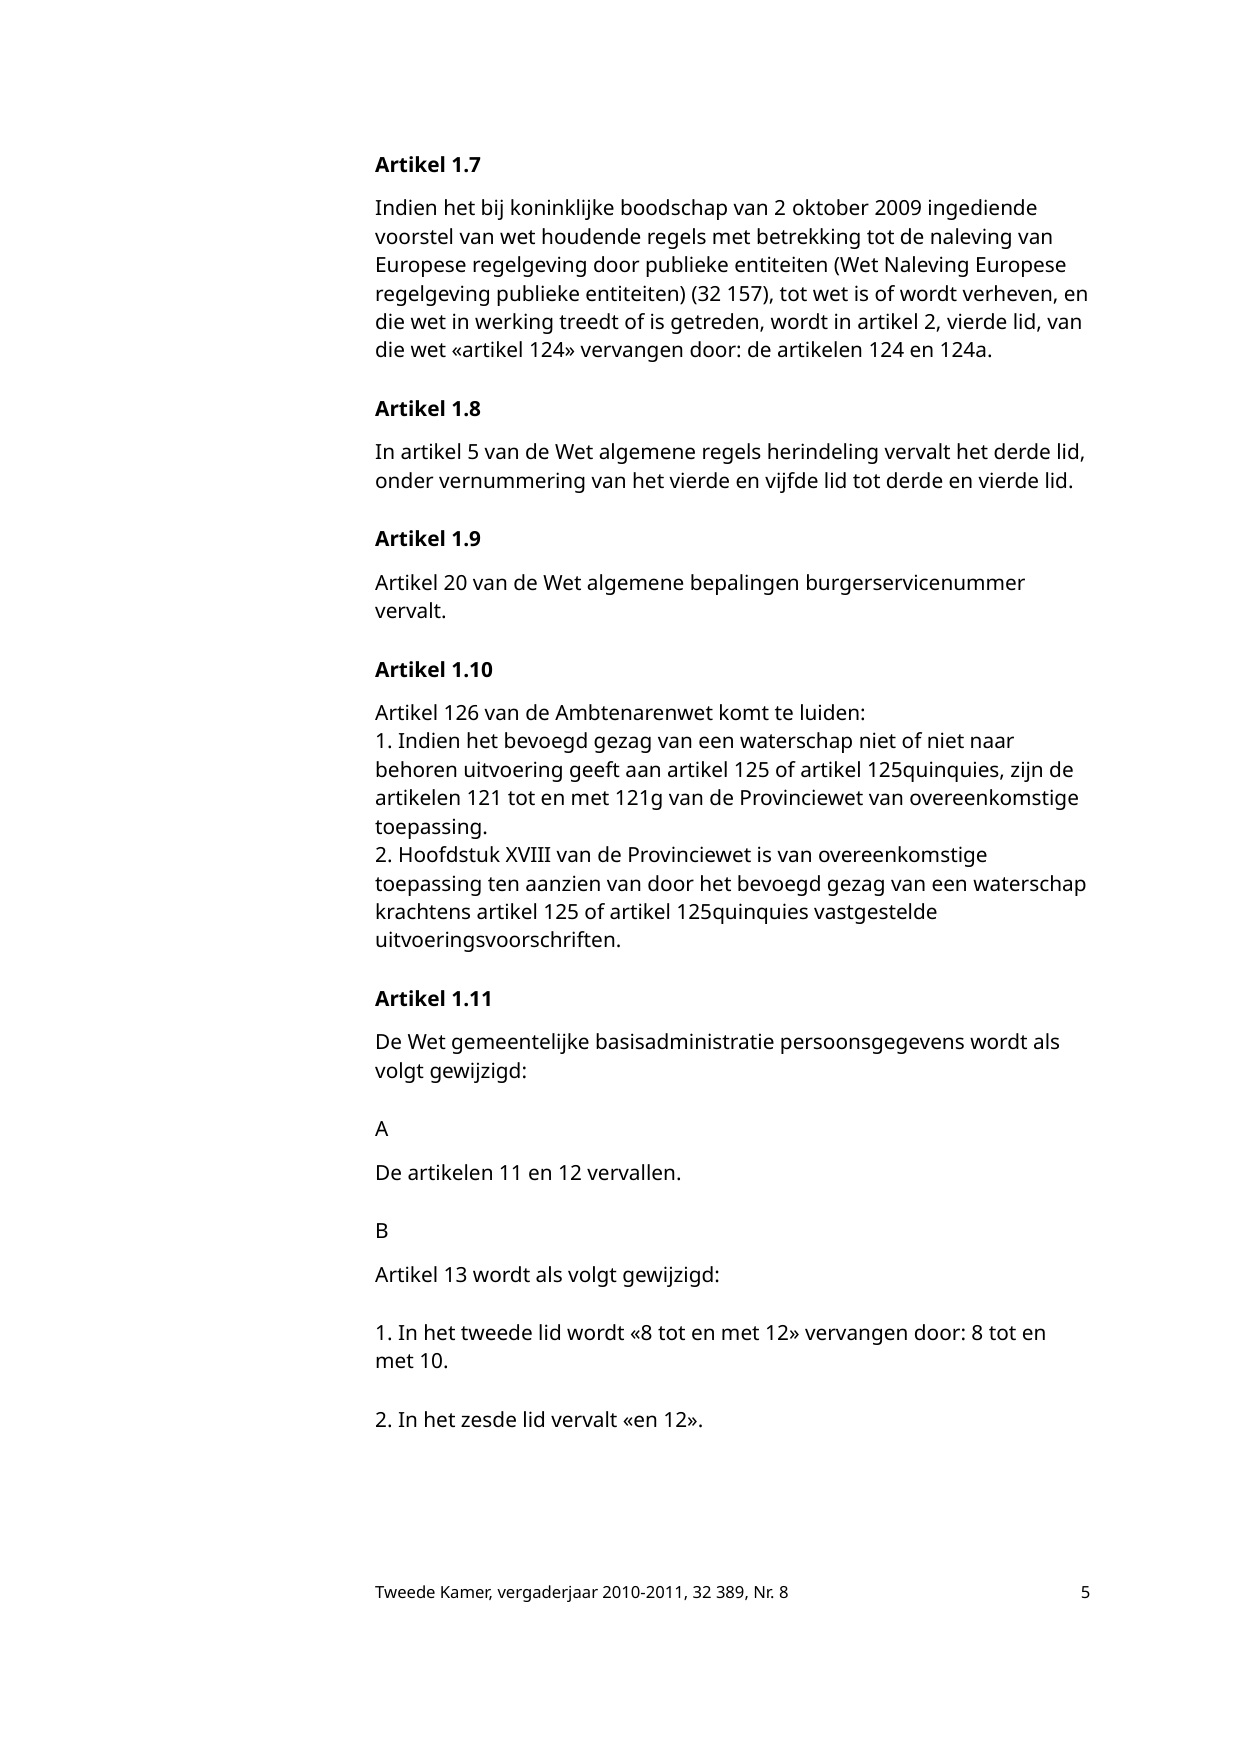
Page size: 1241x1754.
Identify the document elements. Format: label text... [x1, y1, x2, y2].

text Artikel 1.9 [375, 524, 1090, 553]
text 2. Hoofdstuk XVIII van de Provinciewet is van overeenkomstige toepassing ten aanzien van door het bevoegd gezag van een waterschap krachtens artikel 125 of artikel 125quinquies vastgestelde uitvoeringsvoorschriften. [375, 840, 1090, 954]
text 1. Indien het bevoegd gezag van een waterschap niet of niet naar behoren uitvoering geeft aan artikel 125 of artikel 125quinquies, zijn de artikelen 121 tot en met 121g van de Provinciewet van overeenkomstige toepassing. [375, 727, 1090, 840]
text Artikel 13 wordt als volgt gewijzigd: [375, 1260, 1090, 1288]
text De Wet gemeentelijke basisadministratie persoonsgegevens wordt als volgt gewijzigd: [375, 1027, 1090, 1084]
text Indien het bij koninklijke boodschap van 2 oktober 2009 ingediende voorstel van wet houdende regels met betrekking tot de naleving van Europese regelgeving door publieke entiteiten (Wet Naleving Europese regelgeving publieke entiteiten) (32 157), tot wet is of wordt verheven, en die wet in werking treedt of is getreden, wordt in artikel 2, vierde lid, van die wet «artikel 124» vervangen door: de artikelen 124 en 124a. [375, 193, 1090, 364]
text Artikel 126 van de Ambtenarenwet komt te luiden: [375, 698, 1090, 727]
text Artikel 1.11 [375, 984, 1090, 1012]
text A [375, 1114, 1090, 1143]
text 2. In het zesde lid vervalt «en 12». [375, 1405, 1090, 1433]
text De artikelen 11 en 12 vervallen. [375, 1158, 1090, 1186]
text B [375, 1216, 1090, 1245]
text Artikel 1.8 [375, 394, 1090, 422]
text 1. In het tweede lid wordt «8 tot en met 12» vervangen door: 8 tot en met 10. [375, 1318, 1090, 1375]
text In artikel 5 van de Wet algemene regels herindeling vervalt het derde lid, onder vernummering van het vierde en vijfde lid tot derde en vierde lid. [375, 437, 1090, 494]
text Artikel 1.7 [375, 150, 1090, 178]
text Artikel 1.10 [375, 655, 1090, 683]
text Artikel 20 van de Wet algemene bepalingen burgerservicenummer vervalt. [375, 568, 1090, 625]
